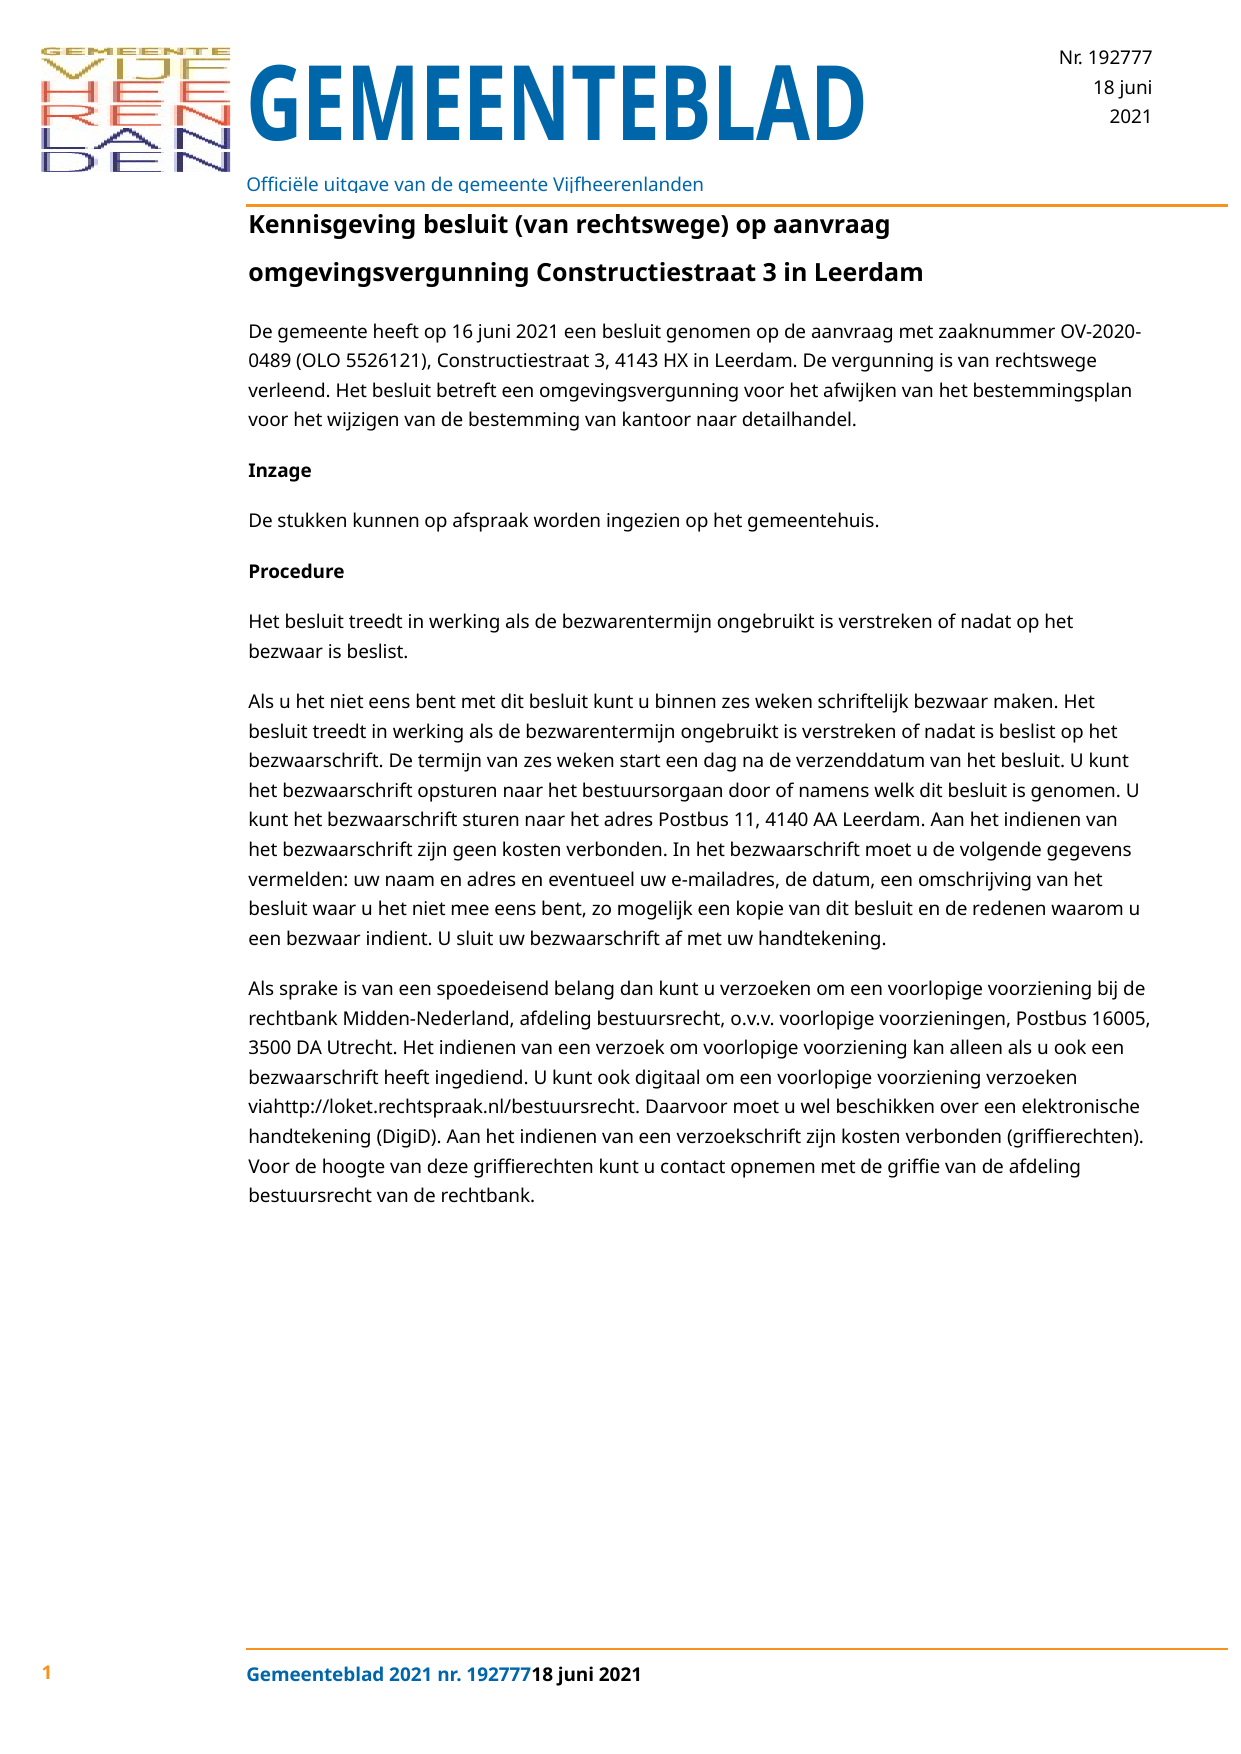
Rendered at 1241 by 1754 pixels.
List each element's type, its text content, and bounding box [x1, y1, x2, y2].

text De stukken kunnen op afspraak worden ingezien op het gemeentehuis. [248, 507, 1152, 533]
text Procedure [248, 558, 1152, 584]
text Als u het niet eens bent met dit besluit kunt u binnen zes weken schriftelijk bezwaar maken. Het besluit treedt in werking als de bezwarentermijn ongebruikt is verstreken of nadat is beslist op het bezwaarschrift. De termijn van zes weken start een dag na de verzenddatum van het besluit. U kunt het bezwaarschrift opsturen naar het bestuursorgaan door of namens welk dit besluit is genomen. U kunt het bezwaarschrift sturen naar het adres Postbus 11, 4140 AA Leerdam. Aan het indienen van het bezwaarschrift zijn geen kosten verbonden. In het bezwaarschrift moet u de volgende gegevens vermelden: uw naam en adres en eventueel uw e-mailadres, de datum, een omschrijving van het besluit waar u het niet mee eens bent, zo mogelijk een kopie van dit besluit en de redenen waarom u een bezwaar indient. U sluit uw bezwaarschrift af met uw handtekening. [248, 688, 1152, 951]
text Kennisgeving besluit (van rechtswege) op aanvraag omgevingsvergunning Constructiestraat 3 in Leerdam [248, 207, 1152, 288]
text Het besluit treedt in werking als de bezwarentermijn ongebruikt is verstreken of nadat op het bezwaar is beslist. [248, 608, 1152, 664]
text Als sprake is van een spoedeisend belang dan kunt u verzoeken om een voorlopige voorziening bij de rechtbank Midden-Nederland, afdeling bestuursrecht, o.v.v. voorlopige voorzieningen, Postbus 16005, 3500 DA Utrecht. Het indienen van een verzoek om voorlopige voorziening kan alleen als u ook een bezwaarschrift heeft ingediend. U kunt ook digitaal om een voorlopige voorziening verzoeken viahttp://loket.rechtspraak.nl/bestuursrecht. Daarvoor moet u wel beschikken over een elektronische handtekening (DigiD). Aan het indienen van een verzoekschrift zijn kosten verbonden (griffierechten). Voor de hoogte van deze griffierechten kunt u contact opnemen met de griffie van de afdeling bestuursrecht van de rechtbank. [248, 975, 1152, 1208]
picture [41, 47, 231, 172]
text De gemeente heeft op 16 juni 2021 een besluit genomen op de aanvraag met zaaknummer OV-2020-0489 (OLO 5526121), Constructiestraat 3, 4143 HX in Leerdam. De vergunning is van rechtswege verleend. Het besluit betreft een omgevingsvergunning voor het afwijken van het bestemmingsplan voor het wijzigen van de bestemming van kantoor naar detailhandel. [248, 318, 1152, 432]
text Inzage [248, 457, 1152, 483]
